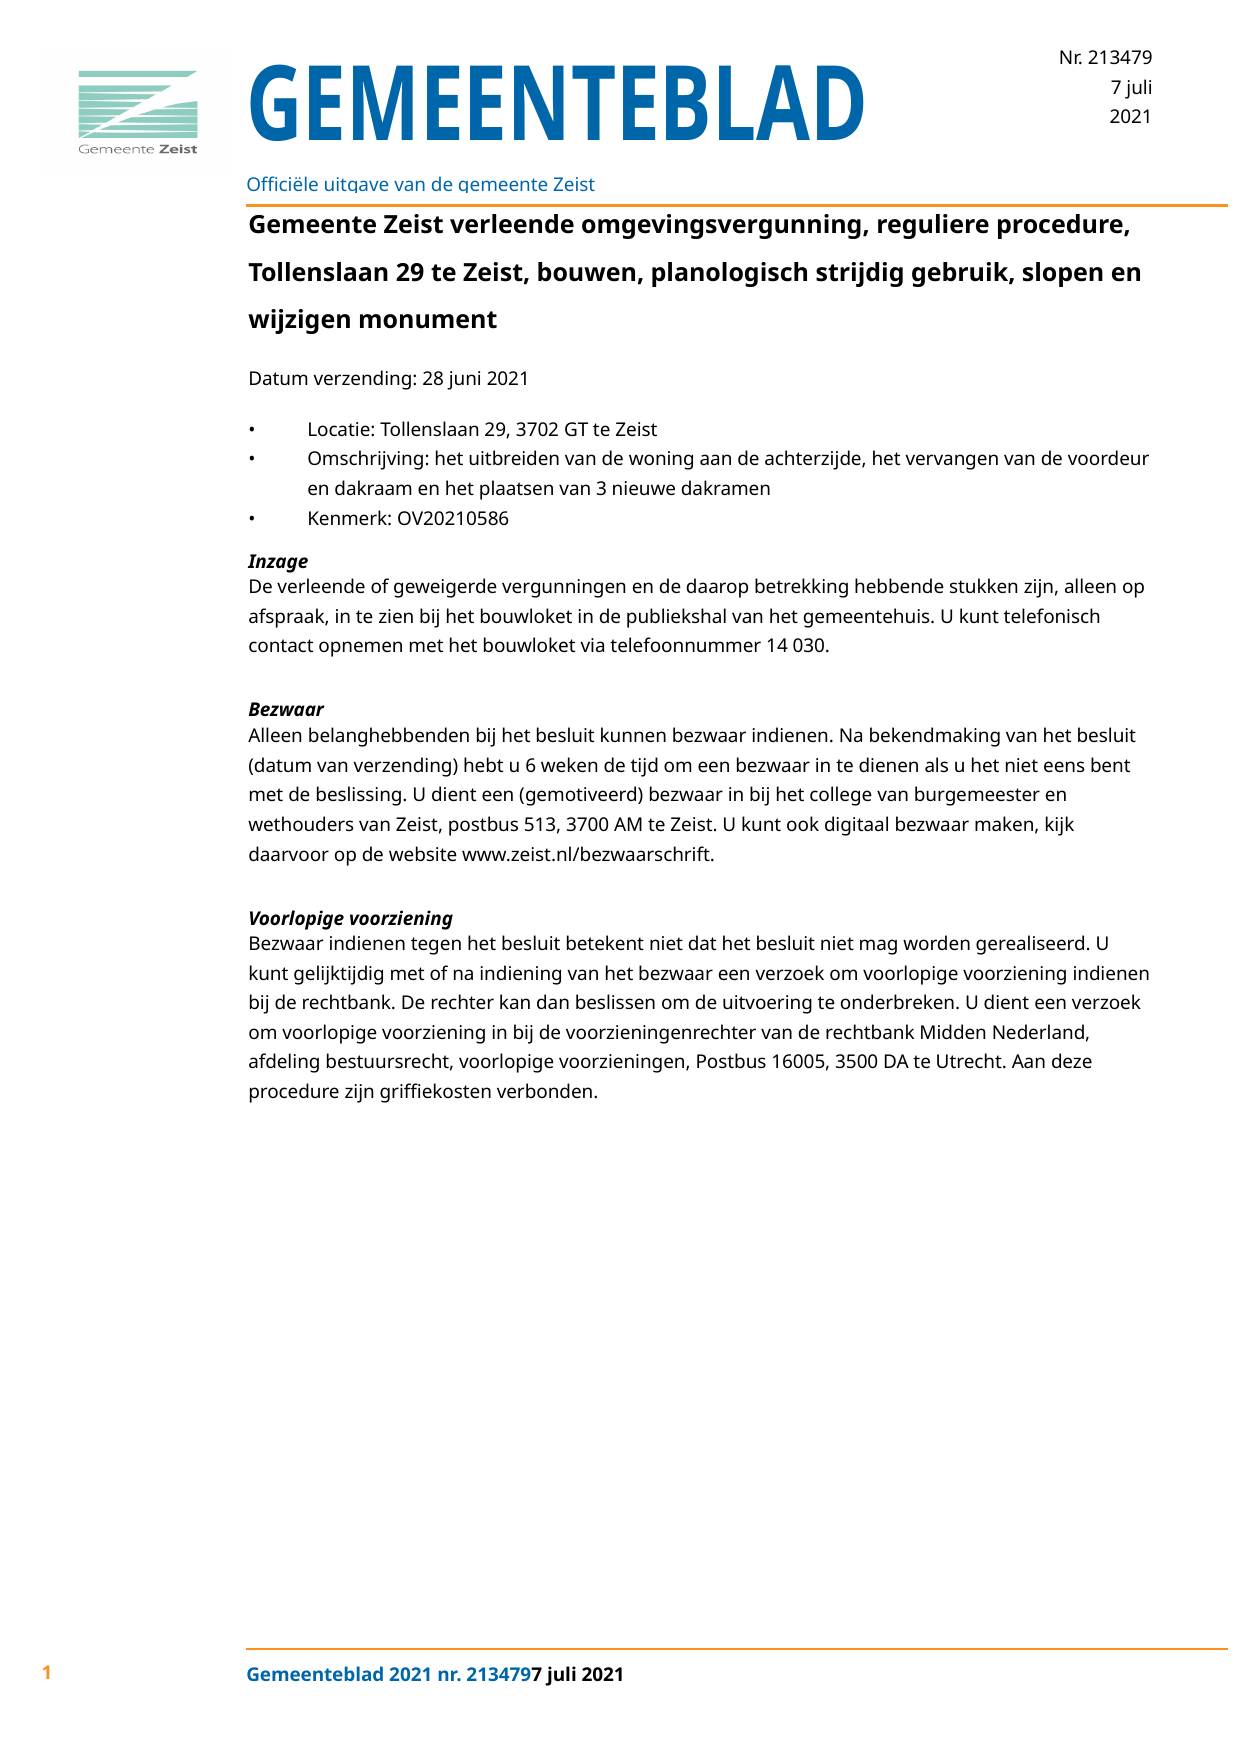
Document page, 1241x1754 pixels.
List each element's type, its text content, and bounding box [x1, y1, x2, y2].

text Gemeente Zeist verleende omgevingsvergunning, reguliere procedure, Tollenslaan 29 te Zeist, bouwen, planologisch strijdig gebruik, slopen en wijzigen monument [248, 207, 1152, 336]
text Bezwaar [248, 697, 1152, 722]
text Bezwaar indienen tegen het besluit betekent niet dat het besluit niet mag worden gerealiseerd. U kunt gelijktijdig met of na indiening van het bezwaar een verzoek om voorlopige voorziening indienen bij de rechtbank. De rechter kan dan beslissen om de uitvoering te onderbreken. U dient een verzoek om voorlopige voorziening in bij de voorzieningenrechter van de rechtbank Midden Nederland, afdeling bestuursrecht, voorlopige voorzieningen, Postbus 16005, 3500 DA te Utrecht. Aan deze procedure zijn griffiekosten verbonden. [248, 930, 1152, 1104]
picture [41, 47, 231, 172]
text Voorlopige voorziening [248, 905, 1152, 930]
list Omschrijving: het uitbreiden van de woning aan de achterzijde, het vervangen van de voordeur en dakraam en het plaatsen van 3 nieuwe dakramen [248, 446, 1152, 501]
text Alleen belanghebbenden bij het besluit kunnen bezwaar indienen. Na bekendmaking van het besluit (datum van verzending) hebt u 6 weken de tijd om een bezwaar in te dienen als u het niet eens bent met de beslissing. U dient een (gemotiveerd) bezwaar in bij het college van burgemeester en wethouders van Zeist, postbus 513, 3700 AM te Zeist. U kunt ook digitaal bezwaar maken, kijk daarvoor op de website www.zeist.nl/bezwaarschrift. [248, 722, 1152, 866]
list Locatie: Tollenslaan 29, 3702 GT te Zeist [248, 416, 1152, 442]
list Kenmerk: OV20210586 [248, 505, 1152, 530]
text Inzage [248, 548, 1152, 573]
text De verleende of geweigerde vergunningen en de daarop betrekking hebbende stukken zijn, alleen op afspraak, in te zien bij het bouwloket in de publiekshal van het gemeentehuis. U kunt telefonisch contact opnemen met het bouwloket via telefoonnummer 14 030. [248, 573, 1152, 658]
text Datum verzending: 28 juni 2021 [248, 366, 1152, 391]
